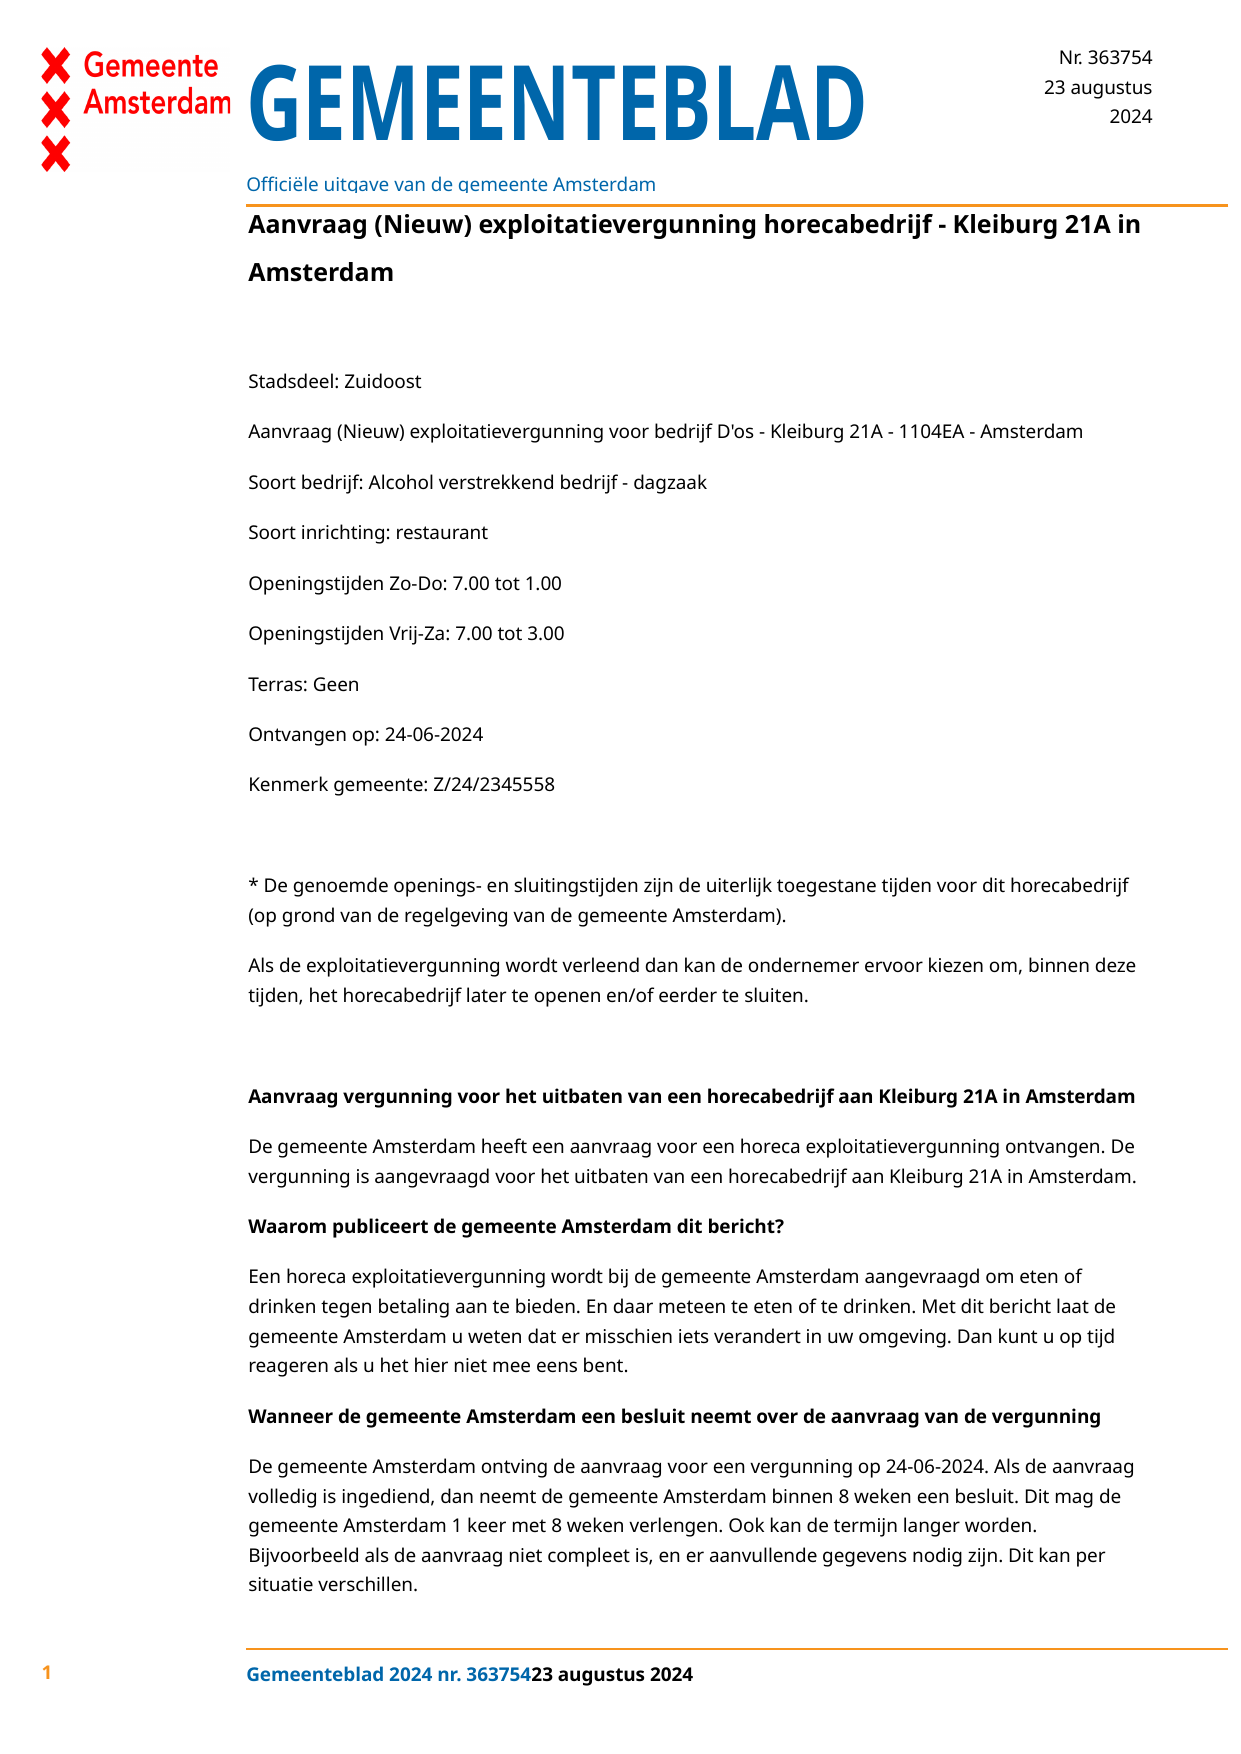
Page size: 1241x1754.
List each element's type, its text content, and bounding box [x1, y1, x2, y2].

text Ontvangen op: 24-06-2024 [248, 721, 1152, 747]
text Waarom publiceert de gemeente Amsterdam dit bericht? [248, 1213, 1152, 1239]
text Een horeca exploitatievergunning wordt bij de gemeente Amsterdam aangevraagd om eten of drinken tegen betaling aan te bieden. En daar meteen te eten of te drinken. Met dit bericht laat de gemeente Amsterdam u weten dat er misschien iets verandert in uw omgeving. Dan kunt u op tijd reageren als u het hier niet mee eens bent. [248, 1264, 1152, 1378]
text Kenmerk gemeente: Z/24/2345558 [248, 772, 1152, 797]
text Openingstijden Vrij-Za: 7.00 tot 3.00 [248, 620, 1152, 646]
text Openingstijden Zo-Do: 7.00 tot 1.00 [248, 570, 1152, 596]
text Terras: Geen [248, 671, 1152, 697]
text Soort bedrijf: Alcohol verstrekkend bedrijf - dagzaak [248, 469, 1152, 495]
text * De genoemde openings- en sluitingstijden zijn de uiterlijk toegestane tijden voor dit horecabedrijf (op grond van de regelgeving van de gemeente Amsterdam). [248, 872, 1152, 928]
text De gemeente Amsterdam ontving de aanvraag voor een vergunning op 24-06-2024. Als de aanvraag volledig is ingediend, dan neemt de gemeente Amsterdam binnen 8 weken een besluit. Dit mag de gemeente Amsterdam 1 keer met 8 weken verlengen. Ook kan de termijn langer worden. Bijvoorbeeld als de aanvraag niet compleet is, en er aanvullende gegevens nodig zijn. Dit kan per situatie verschillen. [248, 1453, 1152, 1597]
text Soort inrichting: restaurant [248, 519, 1152, 545]
picture [41, 47, 231, 172]
text Stadsdeel: Zuidoost [248, 368, 1152, 394]
text De gemeente Amsterdam heeft een aanvraag voor een horeca exploitatievergunning ontvangen. De vergunning is aangevraagd voor het uitbaten van een horecabedrijf aan Kleiburg 21A in Amsterdam. [248, 1133, 1152, 1189]
text Als de exploitatievergunning wordt verleend dan kan de ondernemer ervoor kiezen om, binnen deze tijden, het horecabedrijf later te openen en/of eerder te sluiten. [248, 952, 1152, 1008]
text Wanneer de gemeente Amsterdam een besluit neemt over de aanvraag van de vergunning [248, 1403, 1152, 1429]
text Aanvraag (Nieuw) exploitatievergunning voor bedrijf D'os - Kleiburg 21A - 1104EA - Amsterdam [248, 419, 1152, 444]
text Aanvraag (Nieuw) exploitatievergunning horecabedrijf - Kleiburg 21A in Amsterdam [248, 207, 1152, 288]
text Aanvraag vergunning voor het uitbaten van een horecabedrijf aan Kleiburg 21A in Amsterdam [248, 1083, 1152, 1109]
